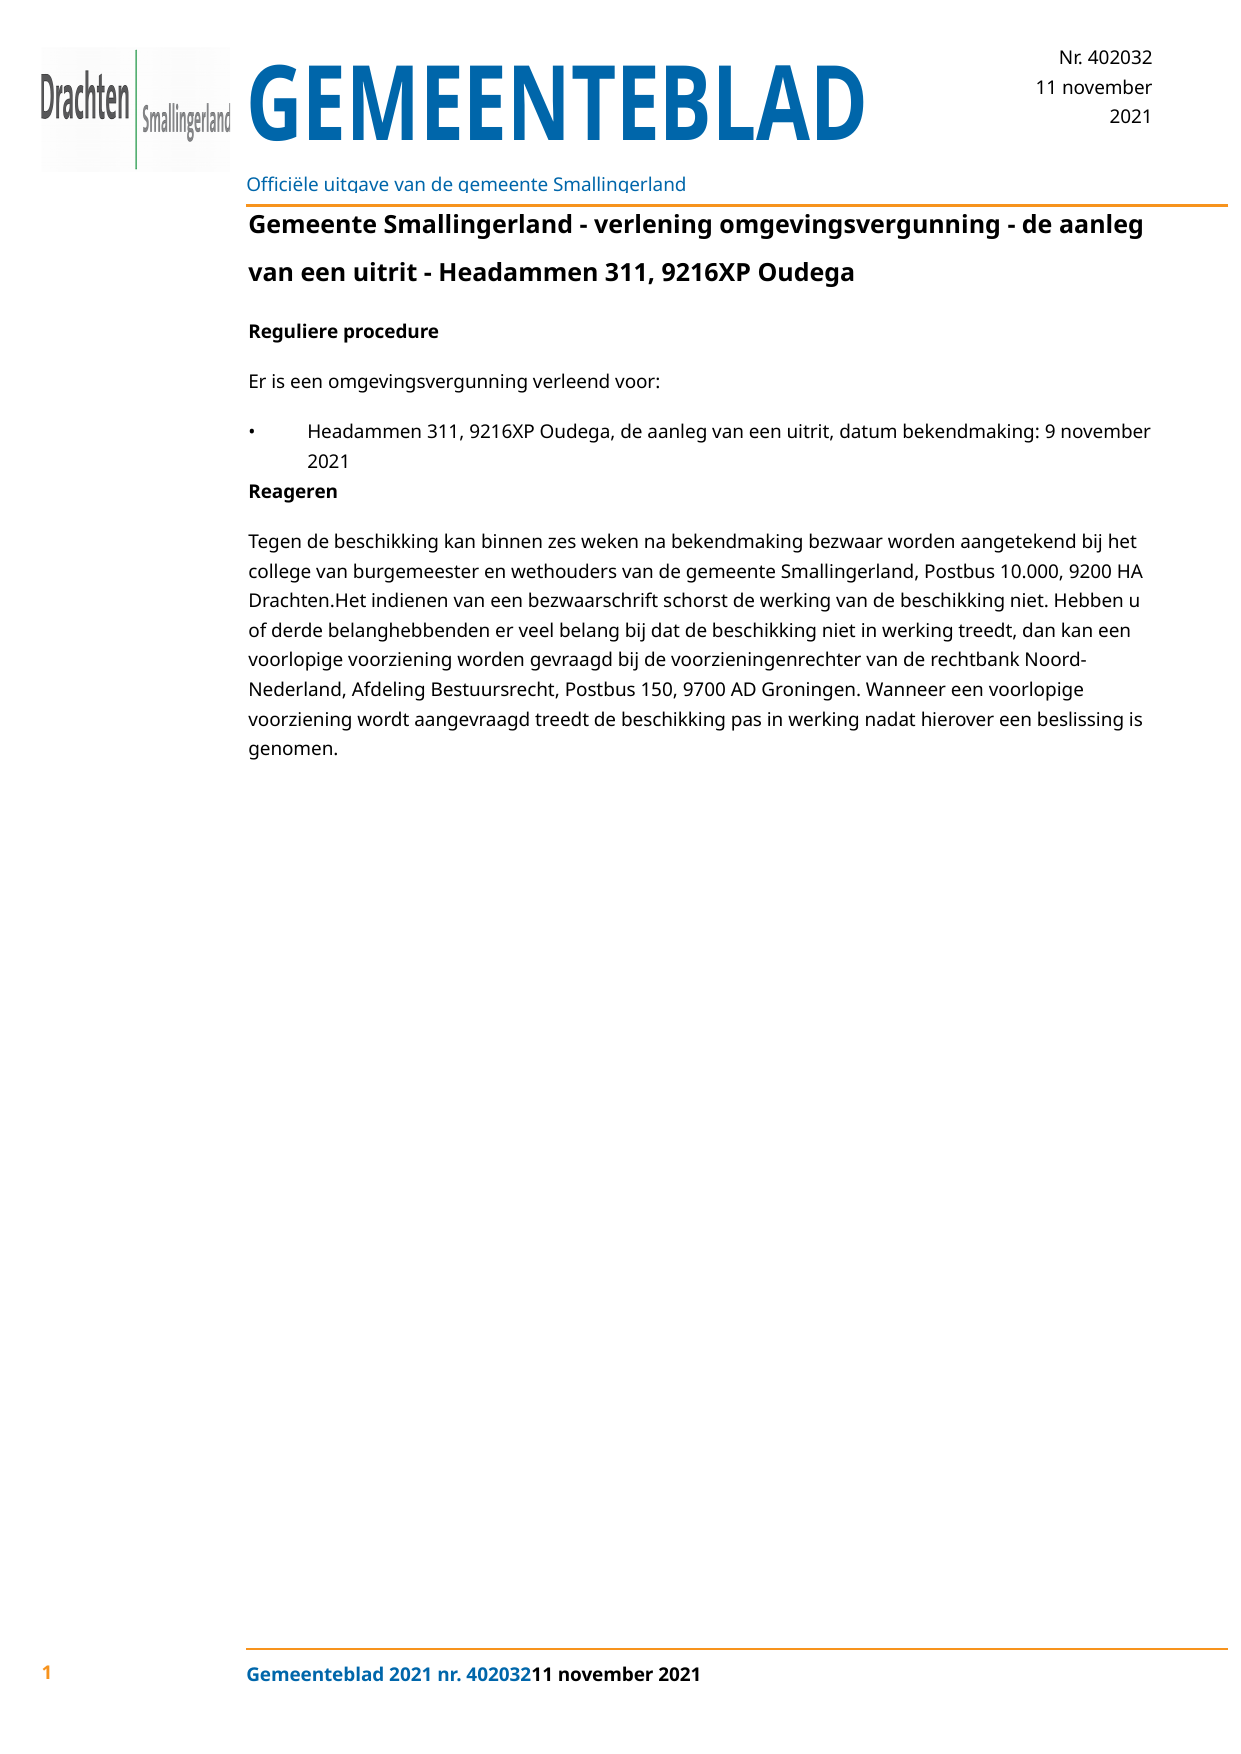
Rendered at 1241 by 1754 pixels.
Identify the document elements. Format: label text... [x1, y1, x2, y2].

text Reageren [248, 478, 1152, 504]
text Er is een omgevingsvergunning verleend voor: [248, 368, 1152, 394]
text Reguliere procedure [248, 318, 1152, 344]
list Headammen 311, 9216XP Oudega, de aanleg van een uitrit, datum bekendmaking: 9 november 2021 [248, 419, 1152, 474]
picture [41, 47, 231, 172]
text Gemeente Smallingerland - verlening omgevingsvergunning - de aanleg van een uitrit - Headammen 311, 9216XP Oudega [248, 207, 1152, 288]
text Tegen de beschikking kan binnen zes weken na bekendmaking bezwaar worden aangetekend bij het college van burgemeester en wethouders van de gemeente Smallingerland, Postbus 10.000, 9200 HA Drachten.Het indienen van een bezwaarschrift schorst de werking van de beschikking niet. Hebben u of derde belanghebbenden er veel belang bij dat de beschikking niet in werking treedt, dan kan een voorlopige voorziening worden gevraagd bij de voorzieningenrechter van de rechtbank Noord-Nederland, Afdeling Bestuursrecht, Postbus 150, 9700 AD Groningen. Wanneer een voorlopige voorziening wordt aangevraagd treedt de beschikking pas in werking nadat hierover een beslissing is genomen. [248, 528, 1152, 761]
